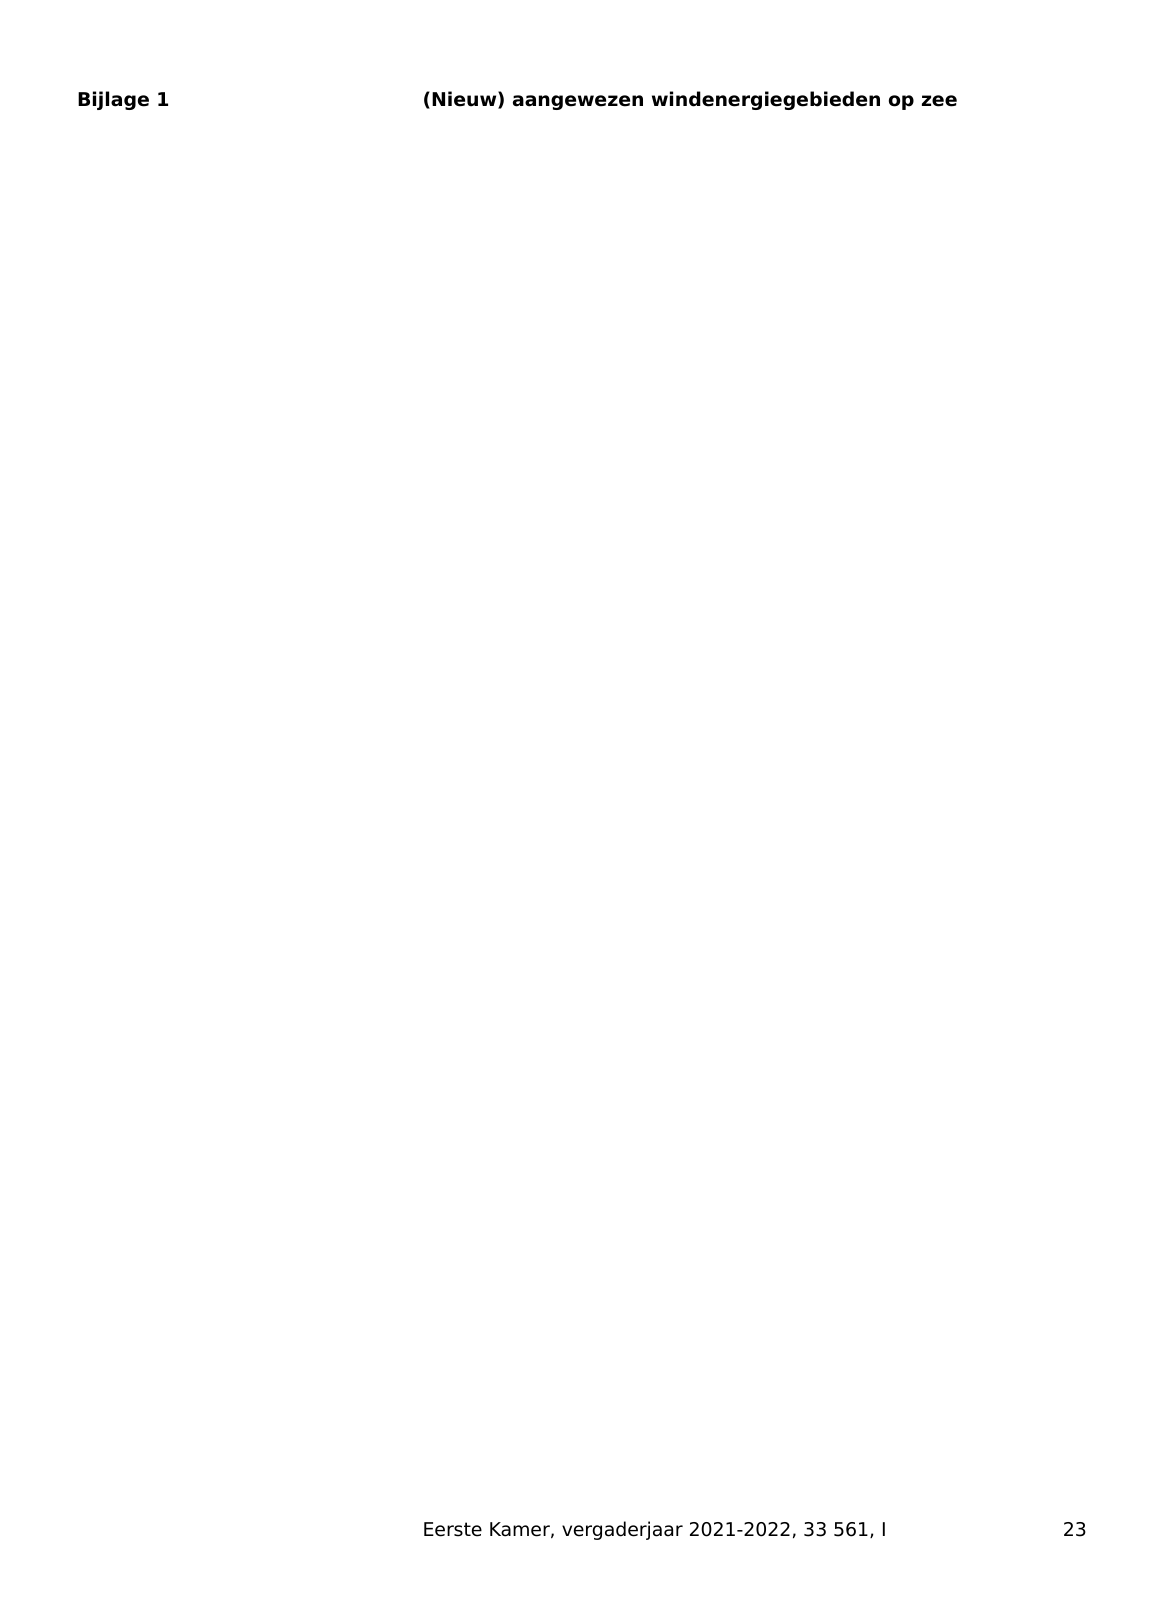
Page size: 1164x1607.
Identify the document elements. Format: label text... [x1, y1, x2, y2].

subtitle Bijlage 1 (Nieuw) aangewezen windenergiegebieden op zee [77, 89, 1087, 111]
